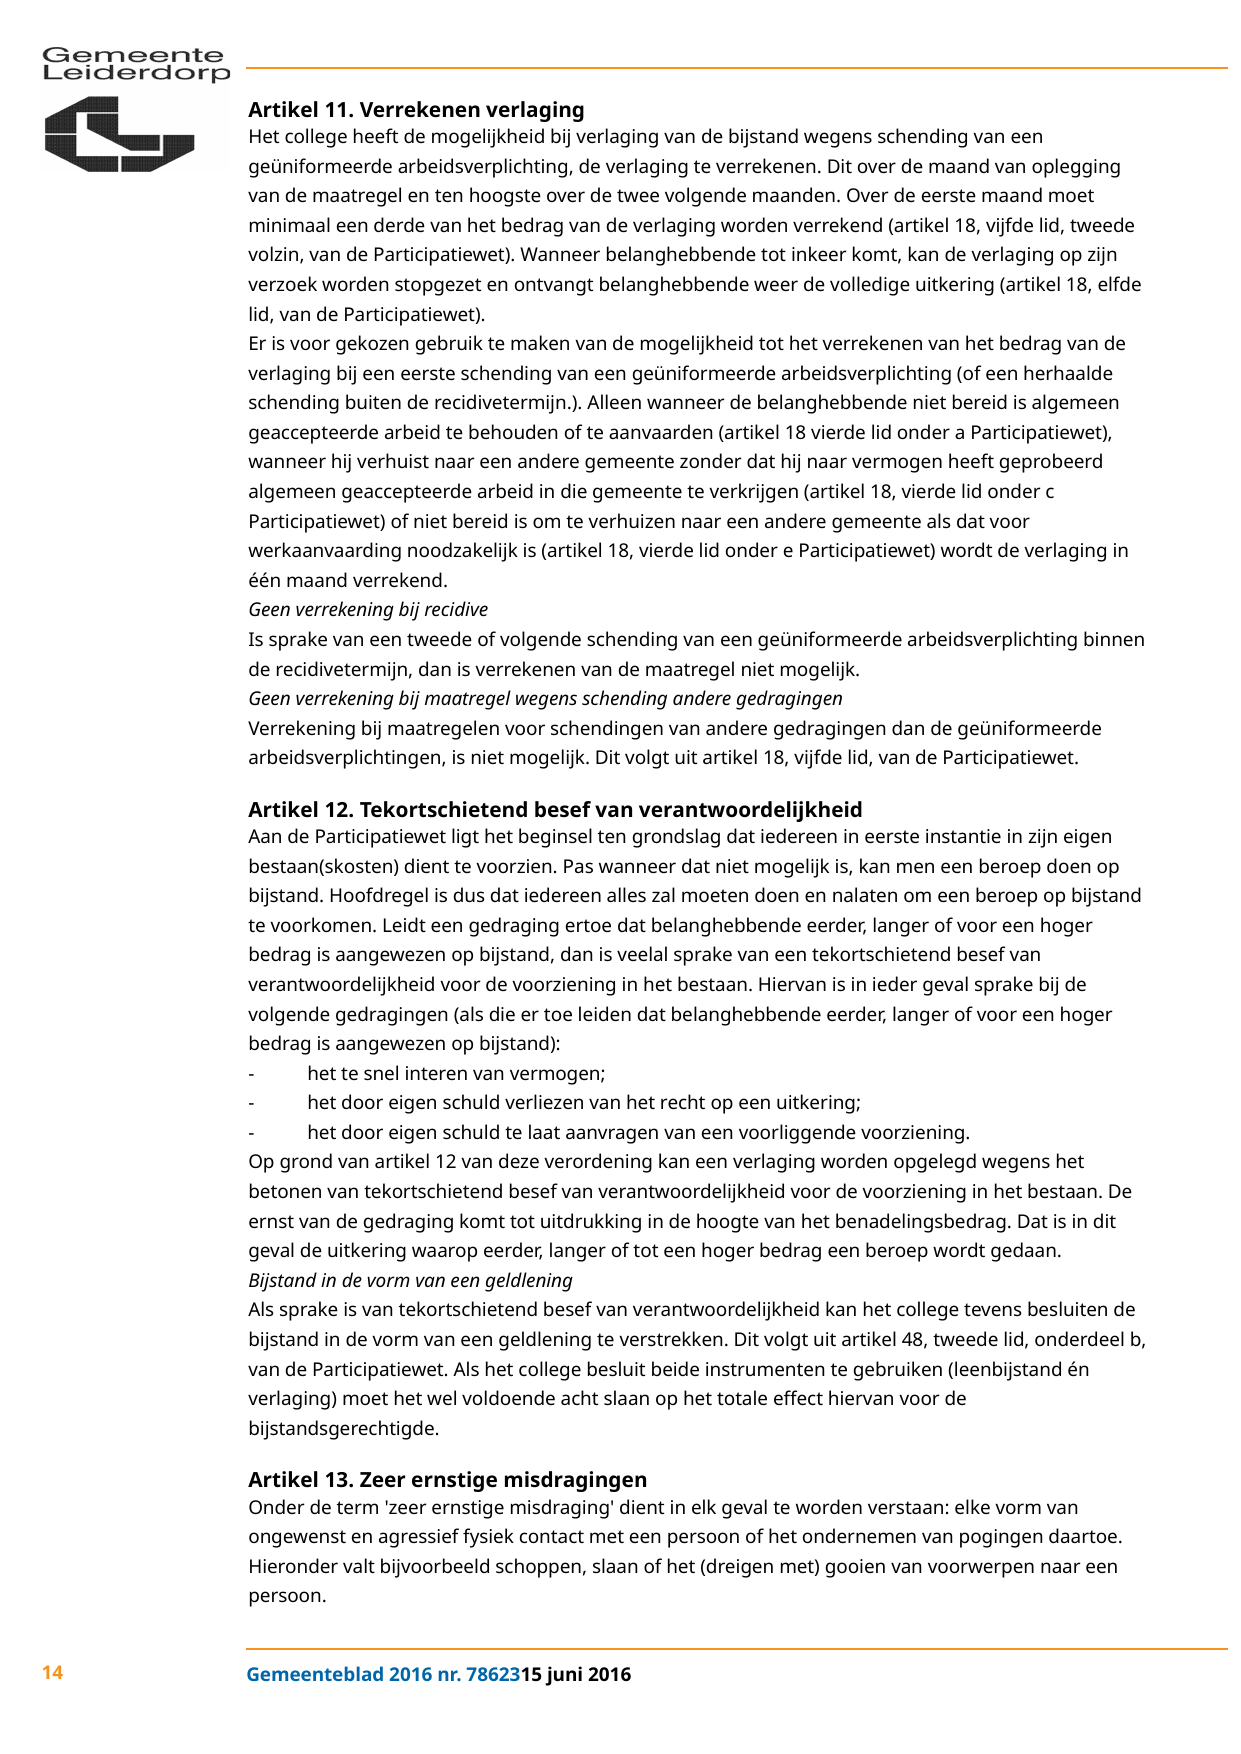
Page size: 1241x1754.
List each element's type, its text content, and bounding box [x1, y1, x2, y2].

list het te snel interen van vermogen; [248, 1060, 1152, 1086]
text Artikel 12. Tekortschietend besef van verantwoordelijkheid [248, 795, 1152, 823]
text Als sprake is van tekortschietend besef van verantwoordelijkheid kan het college tevens besluiten de bijstand in de vorm van een geldlening te verstrekken. Dit volgt uit artikel 48, tweede lid, onderdeel b, van de Participatiewet. Als het college besluit beide instrumenten te gebruiken (leenbijstand én verlaging) moet het wel voldoende acht slaan op het totale effect hiervan voor de bijstandsgerechtigde. [248, 1297, 1152, 1441]
text Het college heeft de mogelijkheid bij verlaging van de bijstand wegens schending van een geüniformeerde arbeidsverplichting, de verlaging te verrekenen. Dit over de maand van oplegging van de maatregel en ten hoogste over de twee volgende maanden. Over de eerste maand moet minimaal een derde van het bedrag van de verlaging worden verrekend (artikel 18, vijfde lid, tweede volzin, van de Participatiewet). Wanneer belanghebbende tot inkeer komt, kan de verlaging op zijn verzoek worden stopgezet en ontvangt belanghebbende weer de volledige uitkering (artikel 18, elfde lid, van de Participatiewet). [248, 123, 1152, 326]
text Op grond van artikel 12 van deze verordening kan een verlaging worden opgelegd wegens het betonen van tekortschietend besef van verantwoordelijkheid voor de voorziening in het bestaan. De ernst van de gedraging komt tot uitdrukking in de hoogte van het benadelingsbedrag. Dat is in dit geval de uitkering waarop eerder, langer of tot een hoger bedrag een beroep wordt gedaan. [248, 1149, 1152, 1263]
picture [41, 47, 231, 172]
text Geen verrekening bij maatregel wegens schending andere gedragingen [248, 685, 1152, 711]
text Artikel 11. Verrekenen verlaging [248, 95, 1152, 123]
text Geen verrekening bij recidive [248, 597, 1152, 622]
text Verrekening bij maatregelen voor schendingen van andere gedragingen dan de geüniformeerde arbeidsverplichtingen, is niet mogelijk. Dit volgt uit artikel 18, vijfde lid, van de Participatiewet. [248, 715, 1152, 770]
text Aan de Participatiewet ligt het beginsel ten grondslag dat iedereen in eerste instantie in zijn eigen bestaan(skosten) dient te voorzien. Pas wanneer dat niet mogelijk is, kan men een beroep doen op bijstand. Hoofdregel is dus dat iedereen alles zal moeten doen en nalaten om een beroep op bijstand te voorkomen. Leidt een gedraging ertoe dat belanghebbende eerder, langer of voor een hoger bedrag is aangewezen op bijstand, dan is veelal sprake van een tekortschietend besef van verantwoordelijkheid voor de voorziening in het bestaan. Hiervan is in ieder geval sprake bij de volgende gedragingen (als die er toe leiden dat belanghebbende eerder, langer of voor een hoger bedrag is aangewezen op bijstand): [248, 823, 1152, 1056]
list het door eigen schuld verliezen van het recht op een uitkering; [248, 1089, 1152, 1115]
text Onder de term 'zeer ernstige misdraging' dient in elk geval te worden verstaan: elke vorm van ongewenst en agressief fysiek contact met een persoon of het ondernemen van pogingen daartoe. Hieronder valt bijvoorbeeld schoppen, slaan of het (dreigen met) gooien van voorwerpen naar een persoon. [248, 1494, 1152, 1608]
text Er is voor gekozen gebruik te maken van de mogelijkheid tot het verrekenen van het bedrag van de verlaging bij een eerste schending van een geüniformeerde arbeidsverplichting (of een herhaalde schending buiten de recidivetermijn.). Alleen wanneer de belanghebbende niet bereid is algemeen geaccepteerde arbeid te behouden of te aanvaarden (artikel 18 vierde lid onder a Participatiewet), wanneer hij verhuist naar een andere gemeente zonder dat hij naar vermogen heeft geprobeerd algemeen geaccepteerde arbeid in die gemeente te verkrijgen (artikel 18, vierde lid onder c Participatiewet) of niet bereid is om te verhuizen naar een andere gemeente als dat voor werkaanvaarding noodzakelijk is (artikel 18, vierde lid onder e Participatiewet) wordt de verlaging in één maand verrekend. [248, 330, 1152, 593]
text Artikel 13. Zeer ernstige misdragingen [248, 1465, 1152, 1494]
list het door eigen schuld te laat aanvragen van een voorliggende voorziening. [248, 1119, 1152, 1145]
text Bijstand in de vorm van een geldlening [248, 1267, 1152, 1293]
text Is sprake van een tweede of volgende schending van een geüniformeerde arbeidsverplichting binnen de recidivetermijn, dan is verrekenen van de maatregel niet mogelijk. [248, 626, 1152, 681]
